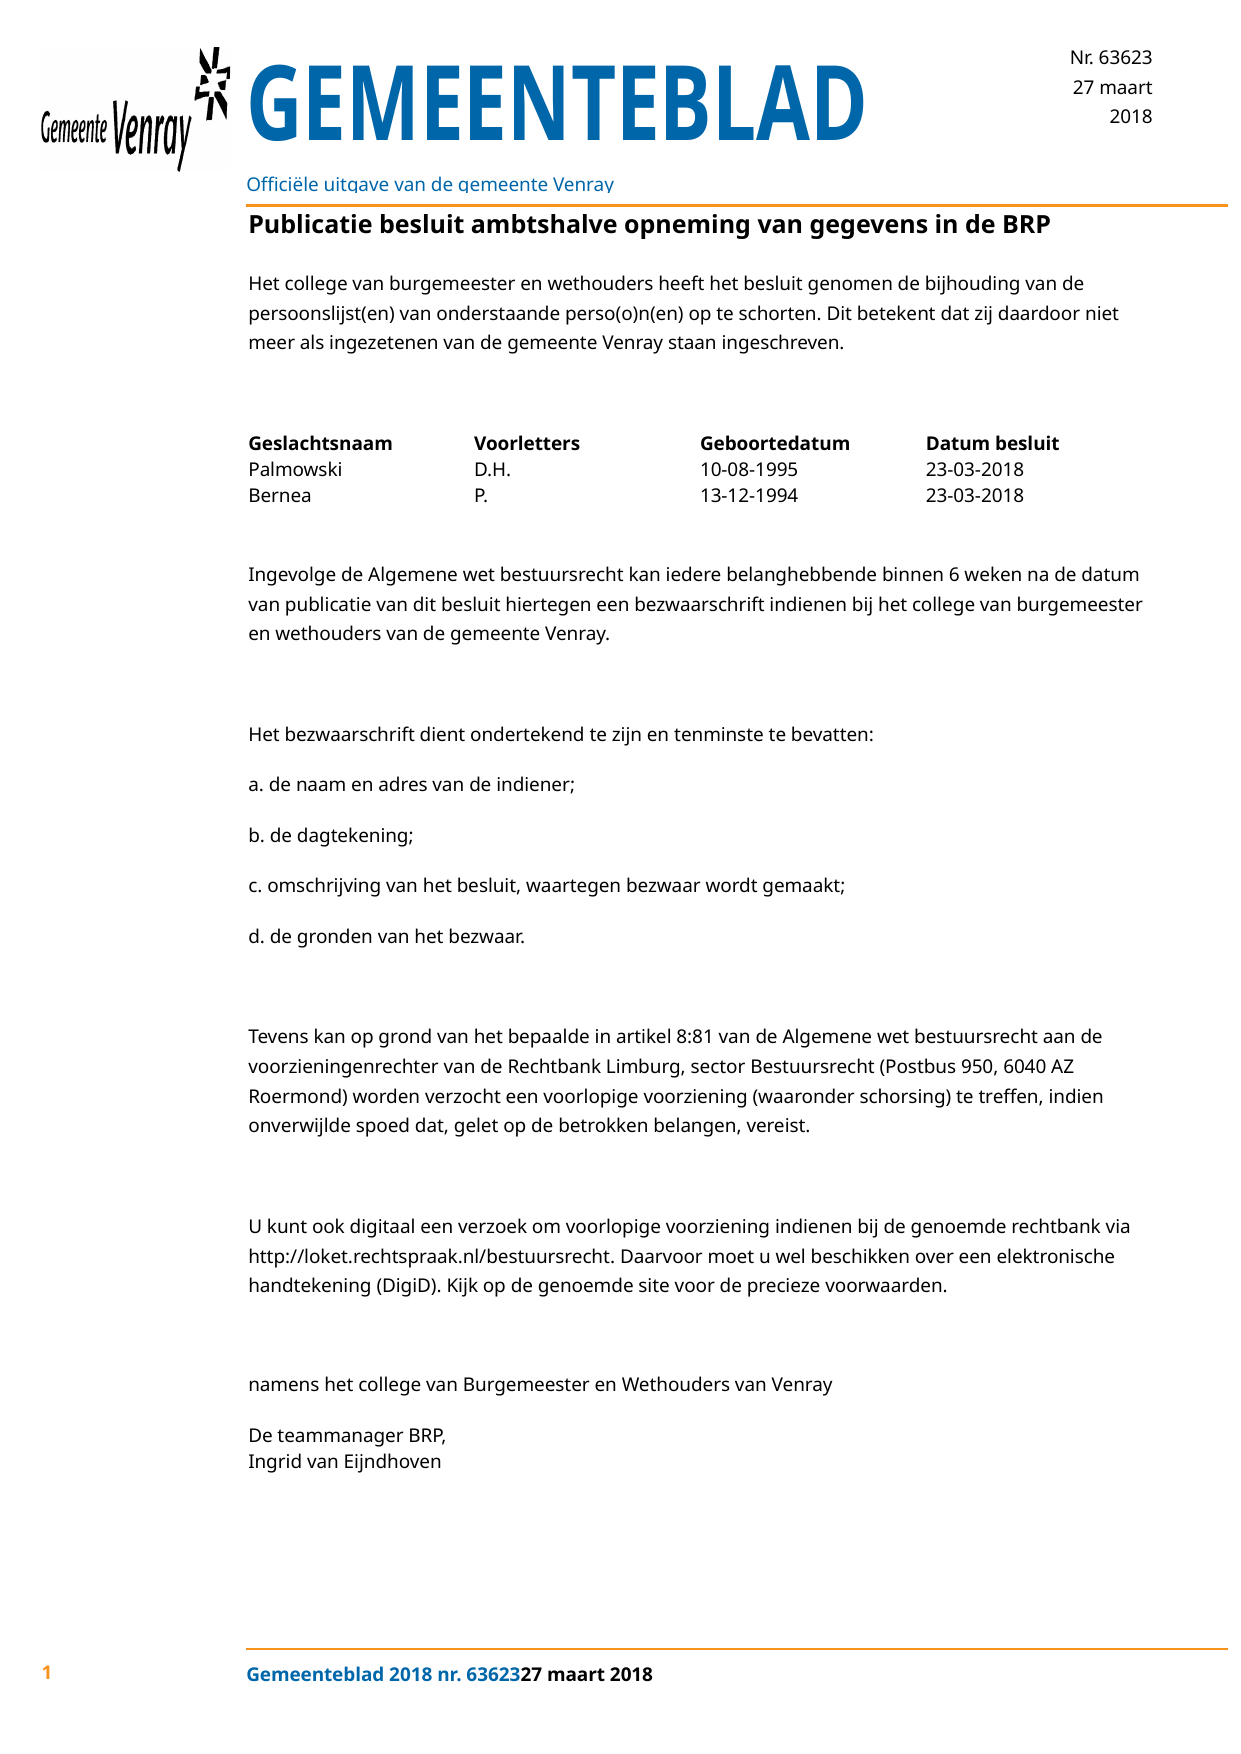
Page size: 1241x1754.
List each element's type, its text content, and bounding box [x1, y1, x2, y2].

text c. omschrijving van het besluit, waartegen bezwaar wordt gemaakt; [248, 872, 1152, 898]
text namens het college van Burgemeester en Wethouders van Venray [248, 1371, 1152, 1396]
text Het bezwaarschrift dient ondertekend te zijn en tenminste te bevatten: [248, 721, 1152, 747]
text Ingrid van Eijndhoven [248, 1448, 1152, 1474]
text Publicatie besluit ambtshalve opneming van gegevens in de BRP [248, 207, 1152, 241]
table_cell P. [474, 482, 700, 508]
table_cell Bernea [248, 482, 474, 508]
text Ingevolge de Algemene wet bestuursrecht kan iedere belanghebbende binnen 6 weken na de datum van publicatie van dit besluit hiertegen een bezwaarschrift indienen bij het college van burgemeester en wethouders van de gemeente Venray. [248, 561, 1152, 646]
text De teammanager BRP, [248, 1422, 1152, 1448]
table_cell 10-08-1995 [700, 456, 926, 482]
text U kunt ook digitaal een verzoek om voorlopige voorziening indienen bij de genoemde rechtbank via http://loket.rechtspraak.nl/bestuursrecht. Daarvoor moet u wel beschikken over een elektronische handtekening (DigiD). Kijk op de genoemde site voor de precieze voorwaarden. [248, 1213, 1152, 1298]
text b. de dagtekening; [248, 822, 1152, 848]
table_header Geboortedatum [700, 430, 926, 456]
text Tevens kan op grond van het bepaalde in artikel 8:81 van de Algemene wet bestuursrecht aan de voorzieningenrechter van de Rechtbank Limburg, sector Bestuursrecht (Postbus 950, 6040 AZ Roermond) worden verzocht een voorlopige voorziening (waaronder schorsing) te treffen, indien onverwijlde spoed dat, gelet op de betrokken belangen, vereist. [248, 1024, 1152, 1138]
table_cell D.H. [474, 456, 700, 482]
picture [41, 47, 231, 172]
table_cell Palmowski [248, 456, 474, 482]
table_header Geslachtsnaam [248, 430, 474, 456]
table_header Voorletters [474, 430, 700, 456]
table_cell 13-12-1994 [700, 482, 926, 508]
table_cell 23-03-2018 [926, 456, 1152, 482]
table_cell 23-03-2018 [926, 482, 1152, 508]
text a. de naam en adres van de indiener; [248, 772, 1152, 797]
text Het college van burgemeester en wethouders heeft het besluit genomen de bijhouding van de persoonslijst(en) van onderstaande perso(o)n(en) op te schorten. Dit betekent dat zij daardoor niet meer als ingezetenen van de gemeente Venray staan ingeschreven. [248, 270, 1152, 355]
table_header Datum besluit [926, 430, 1152, 456]
text d. de gronden van het bezwaar. [248, 923, 1152, 949]
